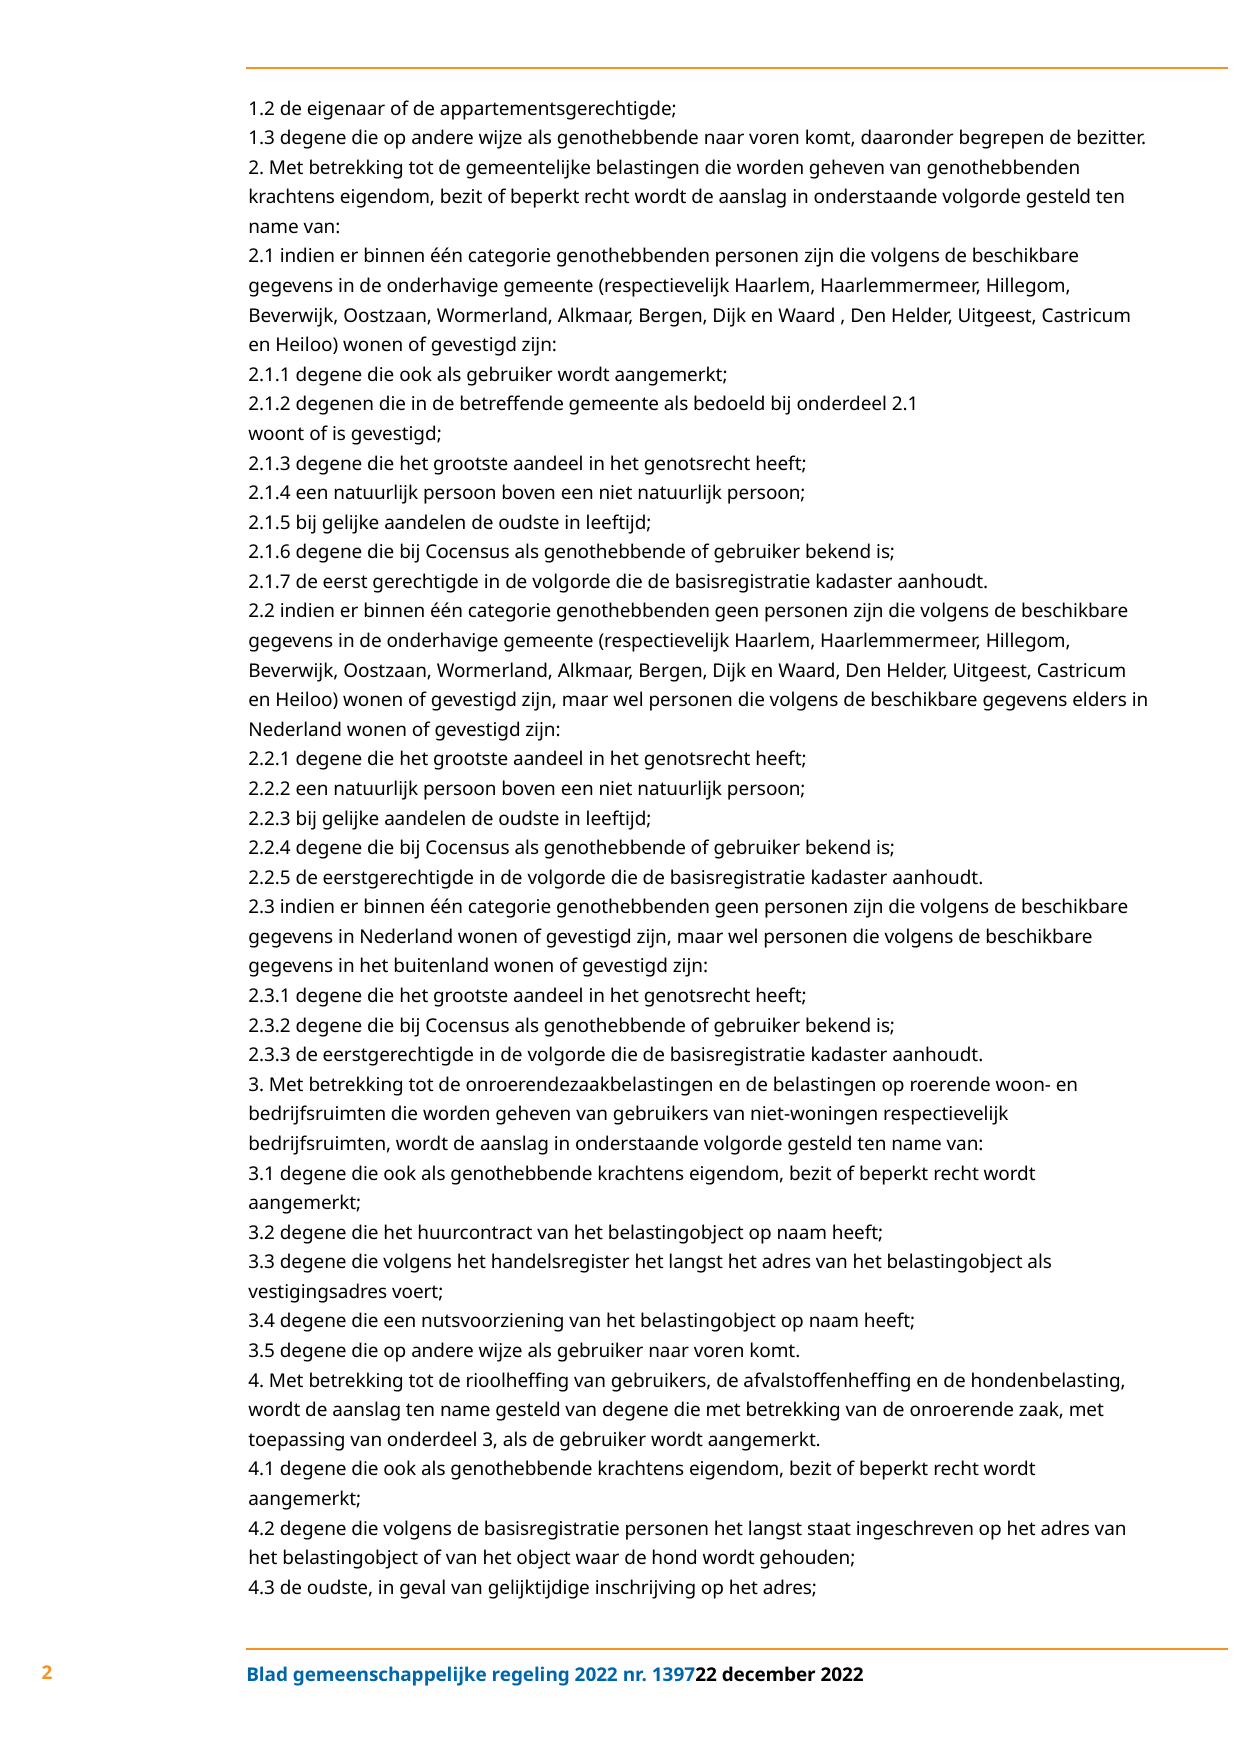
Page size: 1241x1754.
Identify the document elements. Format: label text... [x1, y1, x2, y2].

text 2.1.5 bij gelijke aandelen de oudste in leeftijd; [248, 509, 1152, 535]
text 2.1.2 degenen die in de betreffende gemeente als bedoeld bij onderdeel 2.1 [248, 391, 1152, 416]
text 2.1.6 degene die bij Cocensus als genothebbende of gebruiker bekend is; [248, 538, 1152, 564]
text 2. Met betrekking tot de gemeentelijke belastingen die worden geheven van genothebbenden krachtens eigendom, bezit of beperkt recht wordt de aanslag in onderstaande volgorde gesteld ten name van: [248, 154, 1152, 239]
text 2.1.3 degene die het grootste aandeel in het genotsrecht heeft; [248, 450, 1152, 476]
text 2.2.1 degene die het grootste aandeel in het genotsrecht heeft; [248, 746, 1152, 771]
text 2.3.3 de eerstgerechtigde in de volgorde die de basisregistratie kadaster aanhoudt. [248, 1041, 1152, 1067]
text woont of is gevestigd; [248, 420, 1152, 446]
text 2.1 indien er binnen één categorie genothebbenden personen zijn die volgens de beschikbare gegevens in de onderhavige gemeente (respectievelijk Haarlem, Haarlemmermeer, Hillegom, Beverwijk, Oostzaan, Wormerland, Alkmaar, Bergen, Dijk en Waard , Den Helder, Uitgeest, Castricum en Heiloo) wonen of gevestigd zijn: [248, 243, 1152, 357]
text 4.2 degene die volgens de basisregistratie personen het langst staat ingeschreven op het adres van het belastingobject of van het object waar de hond wordt gehouden; [248, 1515, 1152, 1570]
text 3.3 degene die volgens het handelsregister het langst het adres van het belastingobject als vestigingsadres voert; [248, 1248, 1152, 1304]
text 4. Met betrekking tot de rioolheffing van gebruikers, de afvalstoffenheffing en de hondenbelasting, wordt de aanslag ten name gesteld van degene die met betrekking van de onroerende zaak, met toepassing van onderdeel 3, als de gebruiker wordt aangemerkt. [248, 1367, 1152, 1452]
text 2.1.4 een natuurlijk persoon boven een niet natuurlijk persoon; [248, 479, 1152, 505]
text 4.1 degene die ook als genothebbende krachtens eigendom, bezit of beperkt recht wordt aangemerkt; [248, 1456, 1152, 1511]
text 2.2.5 de eerstgerechtigde in de volgorde die de basisregistratie kadaster aanhoudt. [248, 864, 1152, 890]
text 2.2.3 bij gelijke aandelen de oudste in leeftijd; [248, 805, 1152, 831]
text 1.3 degene die op andere wijze als genothebbende naar voren komt, daaronder begrepen de bezitter. [248, 124, 1152, 150]
text 3. Met betrekking tot de onroerendezaakbelastingen en de belastingen op roerende woon- en bedrijfsruimten die worden geheven van gebruikers van niet-woningen respectievelijk bedrijfsruimten, wordt de aanslag in onderstaande volgorde gesteld ten name van: [248, 1071, 1152, 1156]
text 1.2 de eigenaar of de appartementsgerechtigde; [248, 95, 1152, 121]
text 3.1 degene die ook als genothebbende krachtens eigendom, bezit of beperkt recht wordt aangemerkt; [248, 1160, 1152, 1215]
picture [41, 47, 231, 172]
text 2.3 indien er binnen één categorie genothebbenden geen personen zijn die volgens de beschikbare gegevens in Nederland wonen of gevestigd zijn, maar wel personen die volgens de beschikbare gegevens in het buitenland wonen of gevestigd zijn: [248, 893, 1152, 978]
text 3.5 degene die op andere wijze als gebruiker naar voren komt. [248, 1337, 1152, 1363]
text 4.3 de oudste, in geval van gelijktijdige inschrijving op het adres; [248, 1574, 1152, 1600]
text 3.4 degene die een nutsvoorziening van het belastingobject op naam heeft; [248, 1308, 1152, 1333]
text 2.3.2 degene die bij Cocensus als genothebbende of gebruiker bekend is; [248, 1012, 1152, 1038]
text 2.3.1 degene die het grootste aandeel in het genotsrecht heeft; [248, 982, 1152, 1008]
text 3.2 degene die het huurcontract van het belastingobject op naam heeft; [248, 1219, 1152, 1245]
text 2.2.2 een natuurlijk persoon boven een niet natuurlijk persoon; [248, 775, 1152, 801]
text 2.1.1 degene die ook als gebruiker wordt aangemerkt; [248, 361, 1152, 387]
text 2.1.7 de eerst gerechtigde in de volgorde die de basisregistratie kadaster aanhoudt. [248, 568, 1152, 594]
text 2.2 indien er binnen één categorie genothebbenden geen personen zijn die volgens de beschikbare gegevens in de onderhavige gemeente (respectievelijk Haarlem, Haarlemmermeer, Hillegom, Beverwijk, Oostzaan, Wormerland, Alkmaar, Bergen, Dijk en Waard, Den Helder, Uitgeest, Castricum en Heiloo) wonen of gevestigd zijn, maar wel personen die volgens de beschikbare gegevens elders in Nederland wonen of gevestigd zijn: [248, 598, 1152, 742]
text 2.2.4 degene die bij Cocensus als genothebbende of gebruiker bekend is; [248, 834, 1152, 860]
